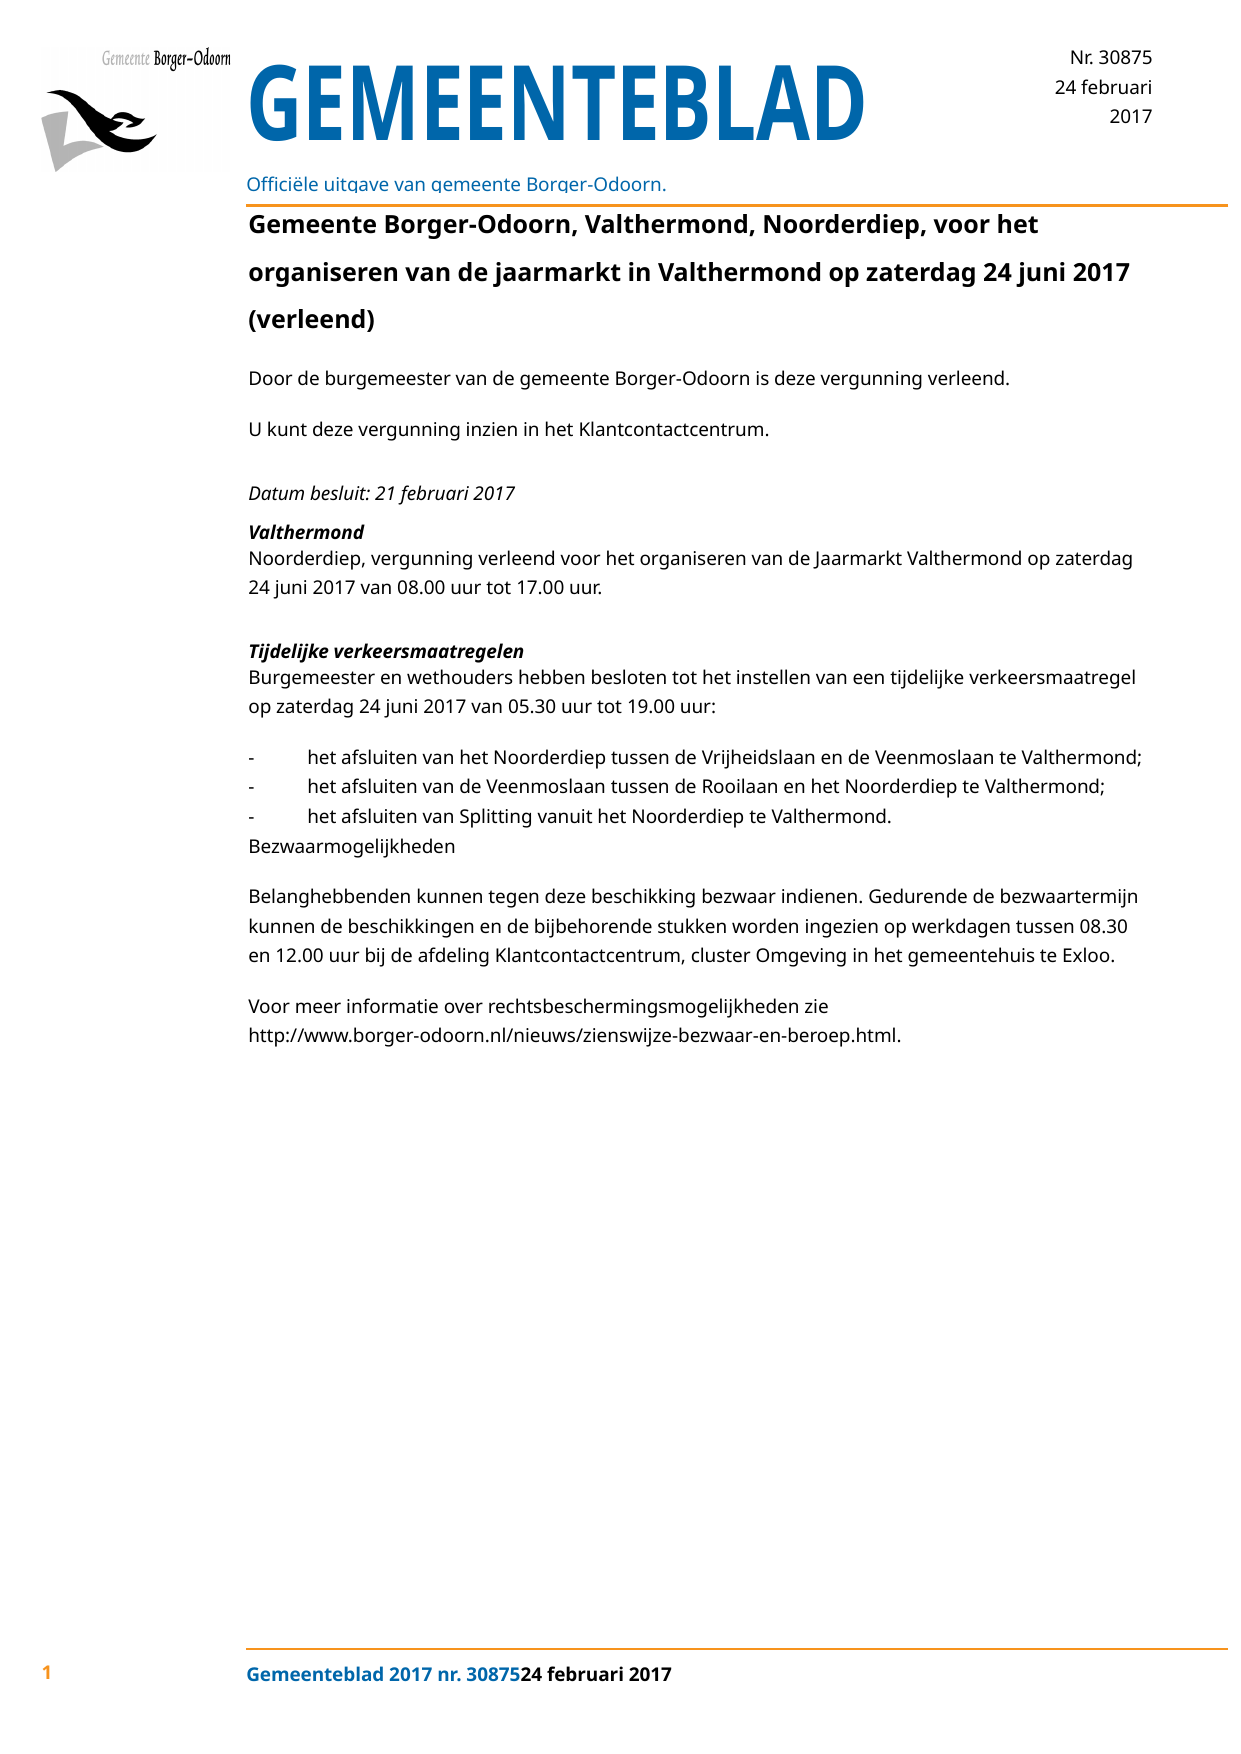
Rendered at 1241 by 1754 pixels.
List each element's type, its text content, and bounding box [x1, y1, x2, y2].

list het afsluiten van Splitting vanuit het Noorderdiep te Valthermond. [248, 803, 1152, 829]
text Gemeente Borger-Odoorn, Valthermond, Noorderdiep, voor het organiseren van de jaarmarkt in Valthermond op zaterdag 24 juni 2017 (verleend) [248, 207, 1152, 336]
list het afsluiten van het Noorderdiep tussen de Vrijheidslaan en de Veenmoslaan te Valthermond; [248, 744, 1152, 770]
text Datum besluit: 21 februari 2017 [248, 480, 1152, 506]
text Belanghebbenden kunnen tegen deze beschikking bezwaar indienen. Gedurende de bezwaartermijn kunnen de beschikkingen en de bijbehorende stukken worden ingezien op werkdagen tussen 08.30 en 12.00 uur bij de afdeling Klantcontactcentrum, cluster Omgeving in het gemeentehuis te Exloo. [248, 883, 1152, 968]
text Bezwaarmogelijkheden [248, 833, 1152, 859]
picture [41, 47, 231, 172]
text U kunt deze vergunning inzien in het Klantcontactcentrum. [248, 416, 1152, 442]
text Voor meer informatie over rechtsbeschermingsmogelijkheden zie http://www.borger-odoorn.nl/nieuws/zienswijze-bezwaar-en-beroep.html. [248, 993, 1152, 1048]
list het afsluiten van de Veenmoslaan tussen de Rooilaan en het Noorderdiep te Valthermond; [248, 774, 1152, 799]
text Noorderdiep, vergunning verleend voor het organiseren van de Jaarmarkt Valthermond op zaterdag 24 juni 2017 van 08.00 uur tot 17.00 uur. [248, 545, 1152, 600]
text Burgemeester en wethouders hebben besloten tot het instellen van een tijdelijke verkeersmaatregel op zaterdag 24 juni 2017 van 05.30 uur tot 19.00 uur: [248, 664, 1152, 719]
text Door de burgemeester van de gemeente Borger-Odoorn is deze vergunning verleend. [248, 366, 1152, 391]
text Tijdelijke verkeersmaatregelen [248, 638, 1152, 664]
text Valthermond [248, 519, 1152, 545]
